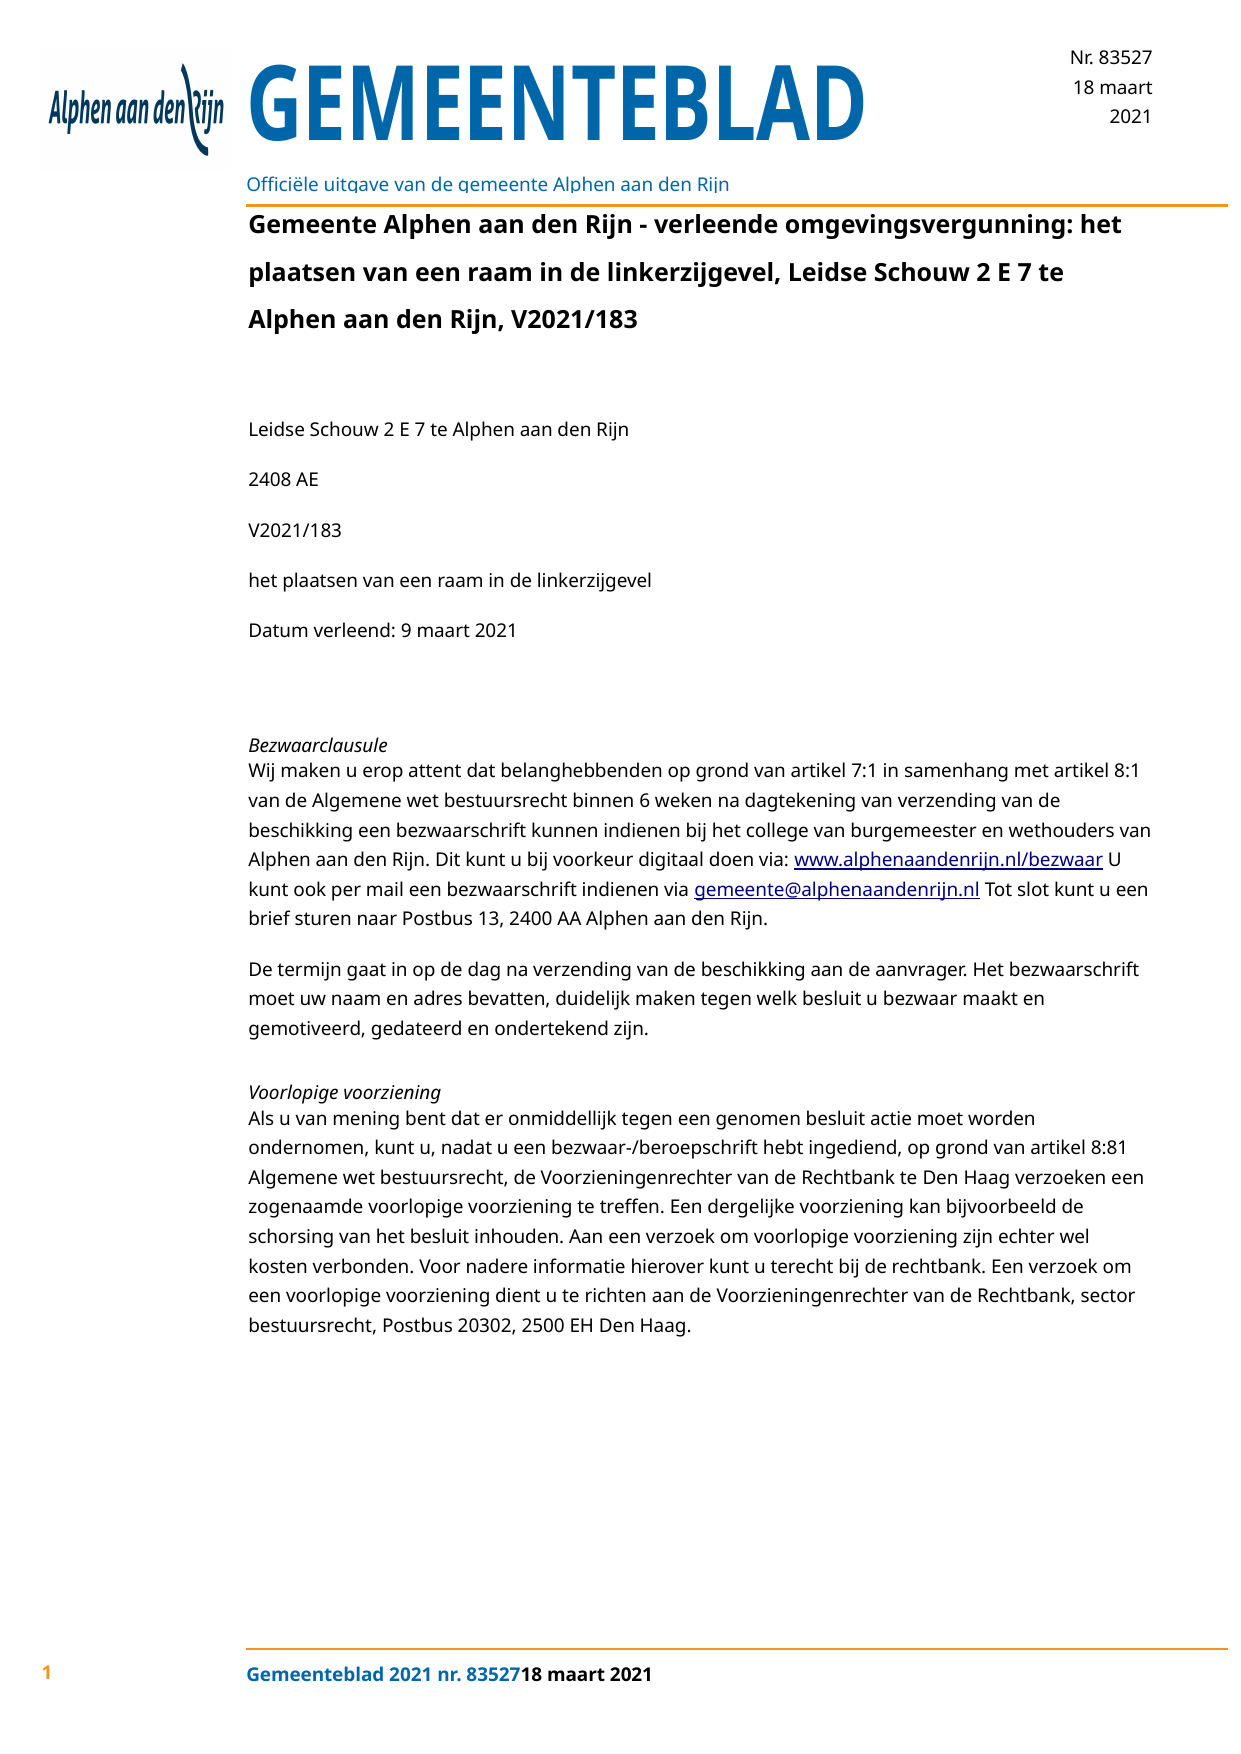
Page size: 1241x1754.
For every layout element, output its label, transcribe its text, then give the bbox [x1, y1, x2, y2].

text Als u van mening bent dat er onmiddellijk tegen een genomen besluit actie moet worden ondernomen, kunt u, nadat u een bezwaar-/beroepschrift hebt ingediend, op grond van artikel 8:81 Algemene wet bestuursrecht, de Voorzieningenrechter van de Rechtbank te Den Haag verzoeken een zogenaamde voorlopige voorziening te treffen. Een dergelijke voorziening kan bijvoorbeeld de schorsing van het besluit inhouden. Aan een verzoek om voorlopige voorziening zijn echter wel kosten verbonden. Voor nadere informatie hierover kunt u terecht bij de rechtbank. Een verzoek om een voorlopige voorziening dient u te richten aan de Voorzieningenrechter van de Rechtbank, sector bestuursrecht, Postbus 20302, 2500 EH Den Haag. [248, 1105, 1152, 1338]
text Wij maken u erop attent dat belanghebbenden op grond van artikel 7:1 in samenhang met artikel 8:1 van de Algemene wet bestuursrecht binnen 6 weken na dagtekening van verzending van de beschikking een bezwaarschrift kunnen indienen bij het college van burgemeester en wethouders van Alphen aan den Rijn. Dit kunt u bij voorkeur digitaal doen via: www.alphenaandenrijn.nl/bezwaar U kunt ook per mail een bezwaarschrift indienen via gemeente@alphenaandenrijn.nl Tot slot kunt u een brief sturen naar Postbus 13, 2400 AA Alphen aan den Rijn. [248, 758, 1152, 931]
text De termijn gaat in op de dag na verzending van de beschikking aan de aanvrager. Het bezwaarschrift moet uw naam en adres bevatten, duidelijk maken tegen welk besluit u bezwaar maakt en gemotiveerd, gedateerd en ondertekend zijn. [248, 956, 1152, 1041]
text het plaatsen van een raam in de linkerzijgevel [248, 567, 1152, 593]
text Bezwaarclausule [248, 732, 1152, 758]
text Voorlopige voorziening [248, 1079, 1152, 1105]
picture [41, 47, 231, 172]
text V2021/183 [248, 517, 1152, 542]
text 2408 AE [248, 466, 1152, 492]
text Datum verleend: 9 maart 2021 [248, 618, 1152, 643]
text Gemeente Alphen aan den Rijn - verleende omgevingsvergunning: het plaatsen van een raam in de linkerzijgevel, Leidse Schouw 2 E 7 te Alphen aan den Rijn, V2021/183 [248, 207, 1152, 336]
text Leidse Schouw 2 E 7 te Alphen aan den Rijn [248, 416, 1152, 442]
